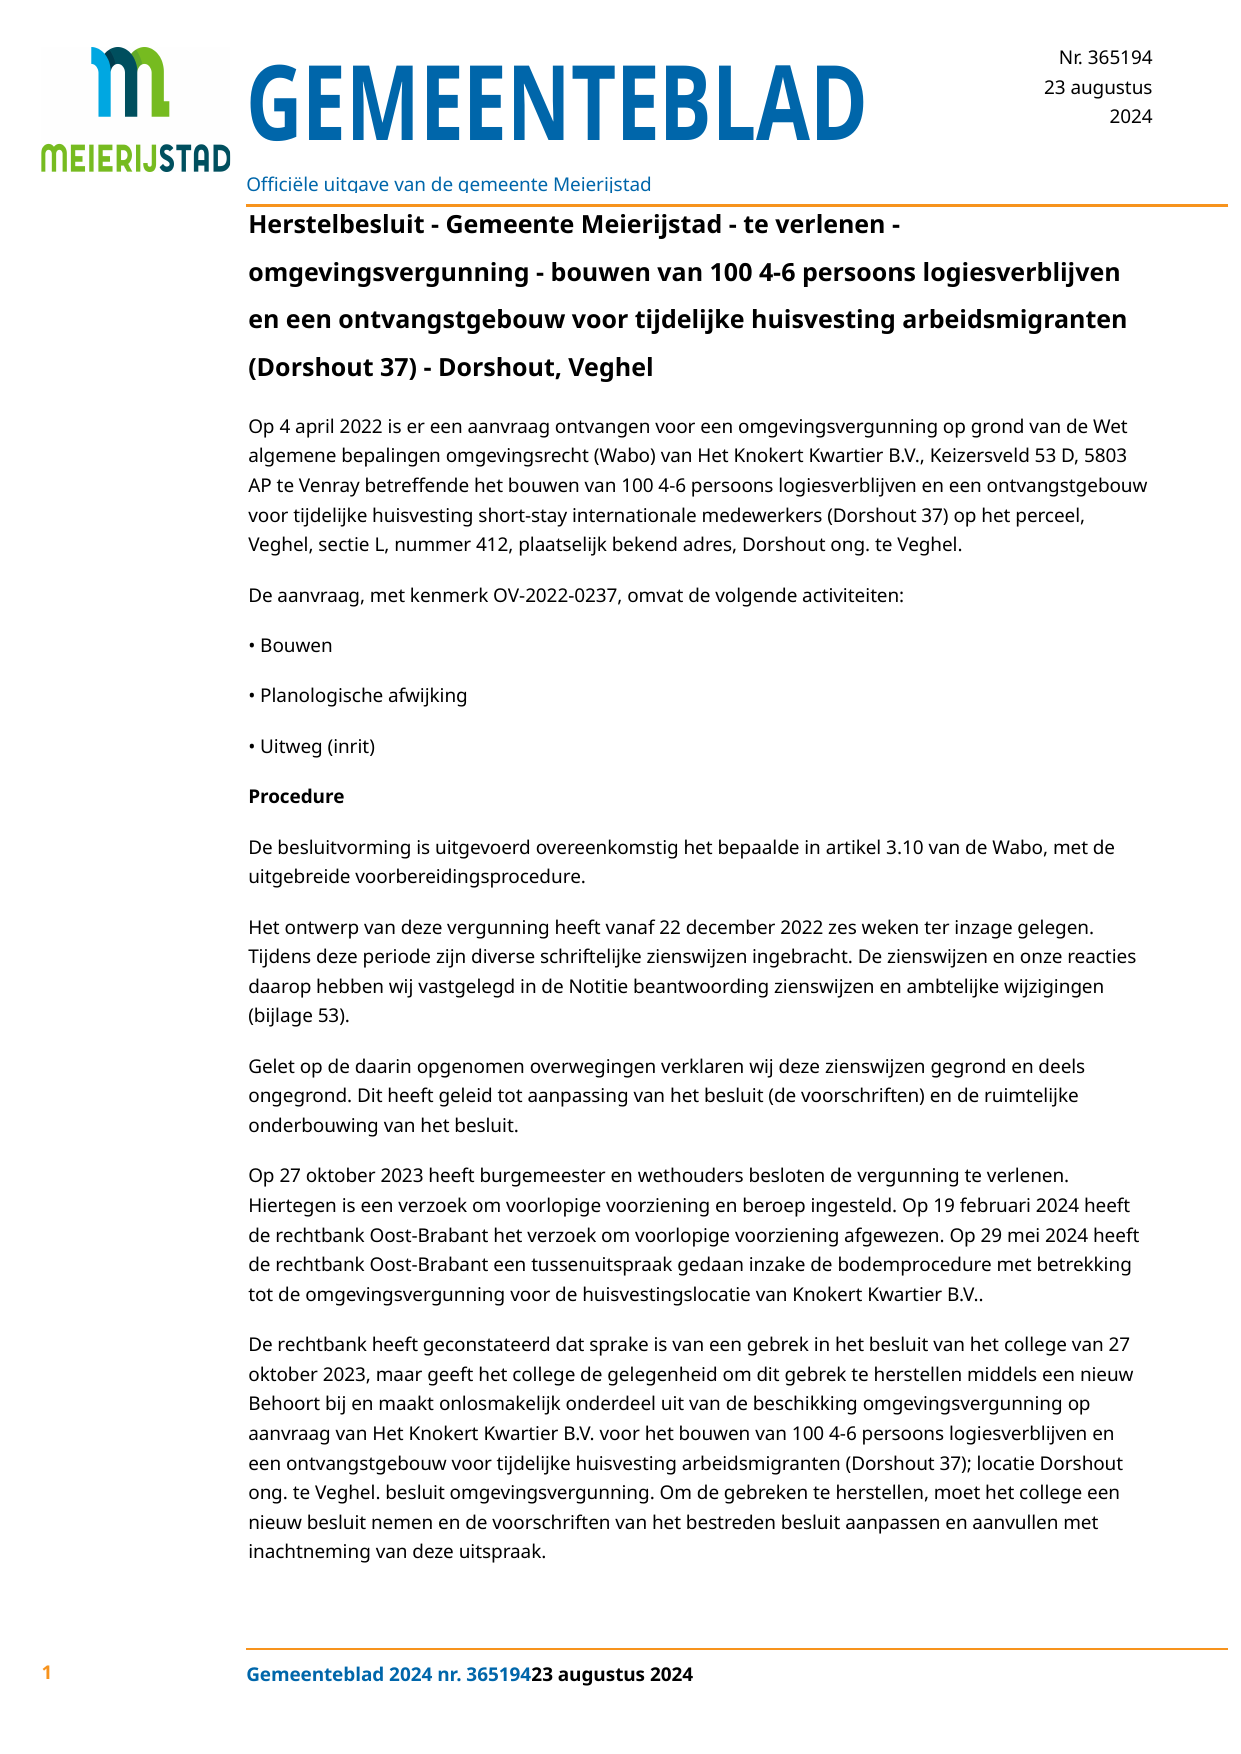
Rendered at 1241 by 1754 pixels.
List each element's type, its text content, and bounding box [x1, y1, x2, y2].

text De besluitvorming is uitgevoerd overeenkomstig het bepaalde in artikel 3.10 van de Wabo, met de uitgebreide voorbereidingsprocedure. [248, 834, 1152, 889]
text De rechtbank heeft geconstateerd dat sprake is van een gebrek in het besluit van het college van 27 oktober 2023, maar geeft het college de gelegenheid om dit gebrek te herstellen middels een nieuw Behoort bij en maakt onlosmakelijk onderdeel uit van de beschikking omgevingsvergunning op aanvraag van Het Knokert Kwartier B.V. voor het bouwen van 100 4-6 persoons logiesverblijven en een ontvangstgebouw voor tijdelijke huisvesting arbeidsmigranten (Dorshout 37); locatie Dorshout ong. te Veghel. besluit omgevingsvergunning. Om de gebreken te herstellen, moet het college een nieuw besluit nemen en de voorschriften van het bestreden besluit aanpassen en aanvullen met inachtneming van deze uitspraak. [248, 1331, 1152, 1564]
text Herstelbesluit - Gemeente Meierijstad - te verlenen - omgevingsvergunning - bouwen van 100 4-6 persoons logiesverblijven en een ontvangstgebouw voor tijdelijke huisvesting arbeidsmigranten (Dorshout 37) - Dorshout, Veghel [248, 207, 1152, 384]
text Procedure [248, 783, 1152, 809]
text • Uitweg (inrit) [248, 733, 1152, 759]
text Op 27 oktober 2023 heeft burgemeester en wethouders besloten de vergunning te verlenen. Hiertegen is een verzoek om voorlopige voorziening en beroep ingesteld. Op 19 februari 2024 heeft de rechtbank Oost-Brabant het verzoek om voorlopige voorziening afgewezen. Op 29 mei 2024 heeft de rechtbank Oost-Brabant een tussenuitspraak gedaan inzake de bodemprocedure met betrekking tot de omgevingsvergunning voor de huisvestingslocatie van Knokert Kwartier B.V.. [248, 1163, 1152, 1307]
picture [41, 47, 231, 172]
text Gelet op de daarin opgenomen overwegingen verklaren wij deze zienswijzen gegrond en deels ongegrond. Dit heeft geleid tot aanpassing van het besluit (de voorschriften) en de ruimtelijke onderbouwing van het besluit. [248, 1053, 1152, 1138]
text • Bouwen [248, 632, 1152, 658]
text Het ontwerp van deze vergunning heeft vanaf 22 december 2022 zes weken ter inzage gelegen. Tijdens deze periode zijn diverse schriftelijke zienswijzen ingebracht. De zienswijzen en onze reacties daarop hebben wij vastgelegd in de Notitie beantwoording zienswijzen en ambtelijke wijzigingen (bijlage 53). [248, 914, 1152, 1028]
text Op 4 april 2022 is er een aanvraag ontvangen voor een omgevingsvergunning op grond van de Wet algemene bepalingen omgevingsrecht (Wabo) van Het Knokert Kwartier B.V., Keizersveld 53 D, 5803 AP te Venray betreffende het bouwen van 100 4-6 persoons logiesverblijven en een ontvangstgebouw voor tijdelijke huisvesting short-stay internationale medewerkers (Dorshout 37) op het perceel, Veghel, sectie L, nummer 412, plaatselijk bekend adres, Dorshout ong. te Veghel. [248, 413, 1152, 557]
text • Planologische afwijking [248, 683, 1152, 708]
text De aanvraag, met kenmerk OV-2022-0237, omvat de volgende activiteiten: [248, 582, 1152, 608]
